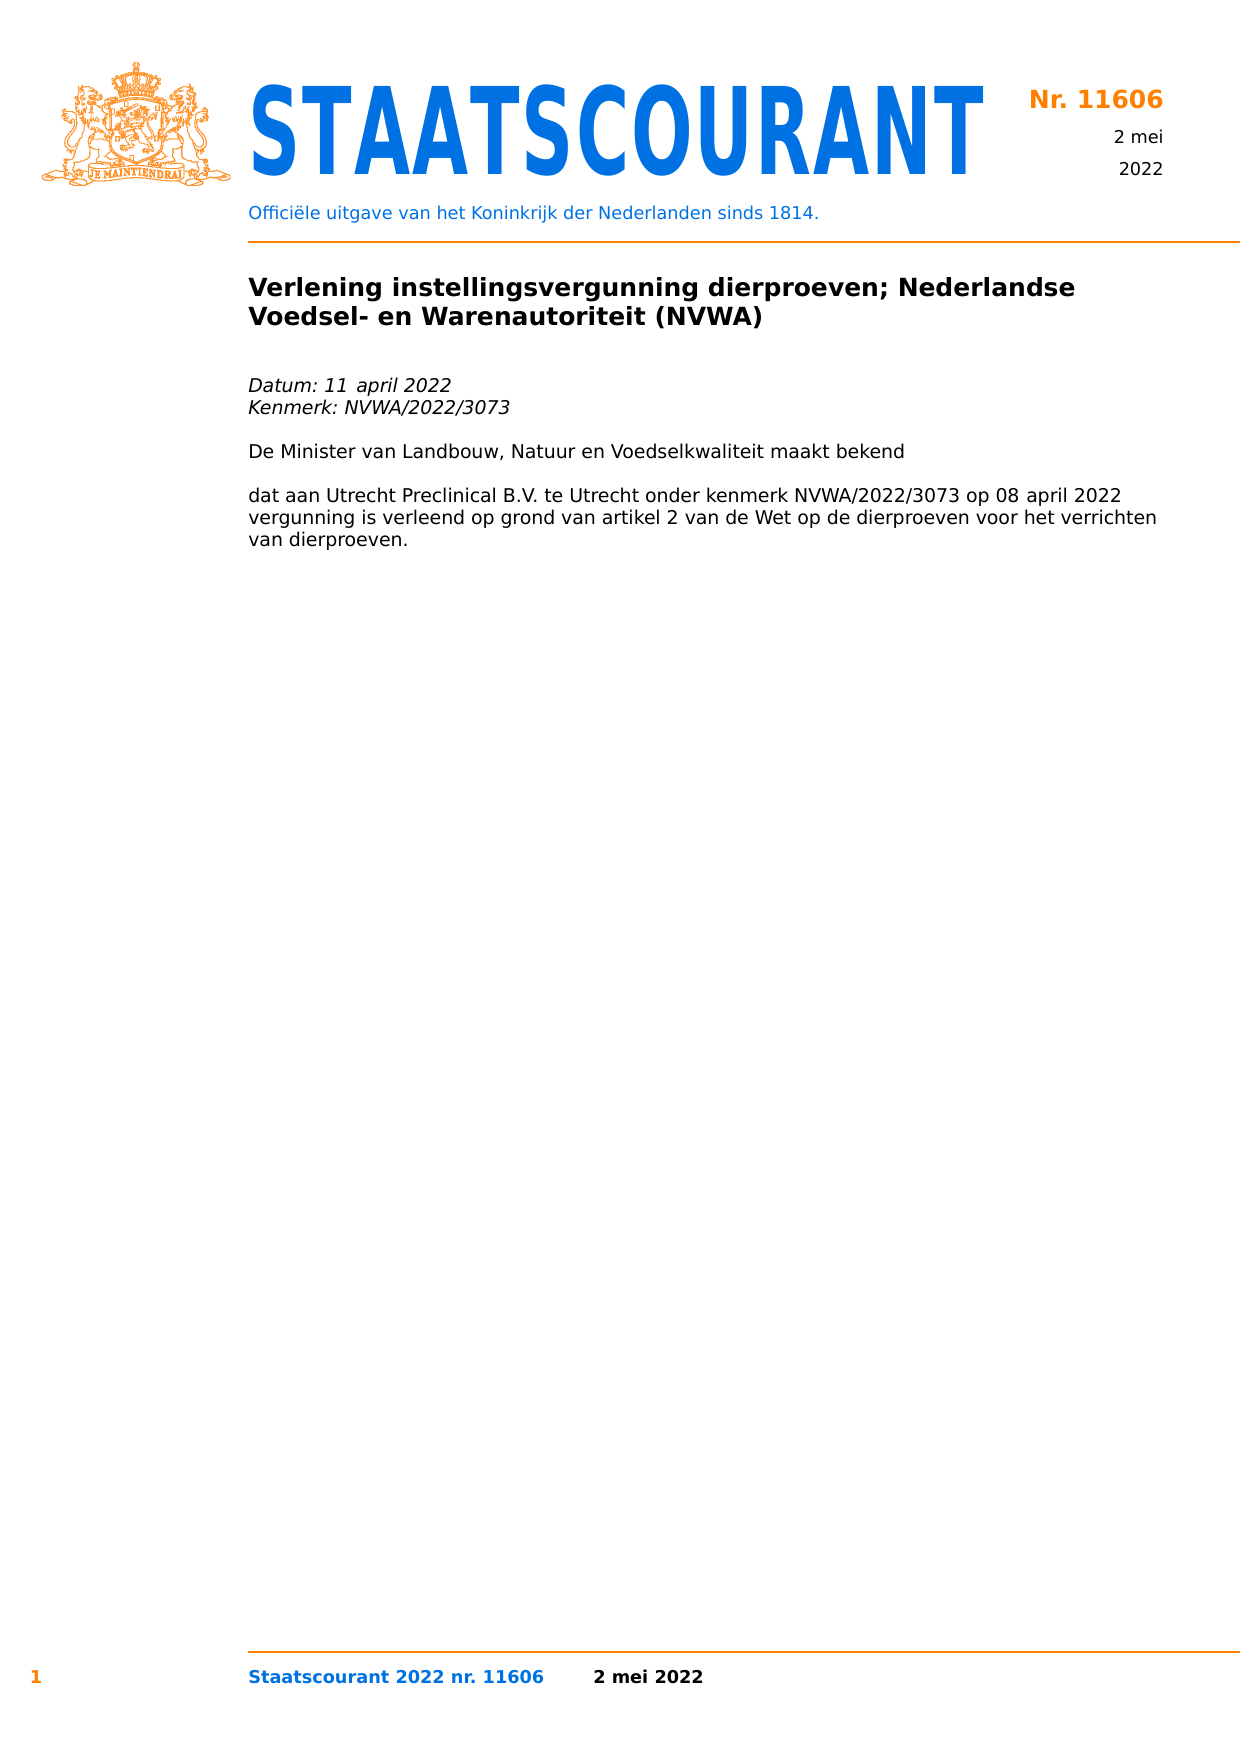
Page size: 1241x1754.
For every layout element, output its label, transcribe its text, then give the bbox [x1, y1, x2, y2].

text Datum: 11 april 2022 [248, 375, 1163, 397]
text De Minister van Landbouw, Natuur en Voedselkwaliteit maakt bekend [248, 441, 1163, 463]
table_cell 2 mei [998, 121, 1240, 153]
table_cell 2022 [998, 153, 1240, 203]
text Kenmerk: NVWA/2022/3073 [248, 397, 1163, 419]
table_header [25, 62, 248, 241]
table_header Nr. 11606 [998, 62, 1240, 121]
text dat aan Utrecht Preclinical B.V. te Utrecht onder kenmerk NVWA/2022/3073 op 08 april 2022 vergunning is verleend op grond van artikel 2 van de Wet op de dierproeven voor het verrichten van dierproeven. [248, 485, 1163, 551]
table_cell Officiële uitgave van het Koninkrijk der Nederlanden sinds 1814. [248, 203, 1240, 241]
picture [41, 62, 231, 186]
subtitle Verlening instellingsvergunning dierproeven; Nederlandse Voedsel- en Warenautoriteit (NVWA) [248, 273, 1163, 331]
table_header STAATSCOURANT [248, 62, 998, 203]
